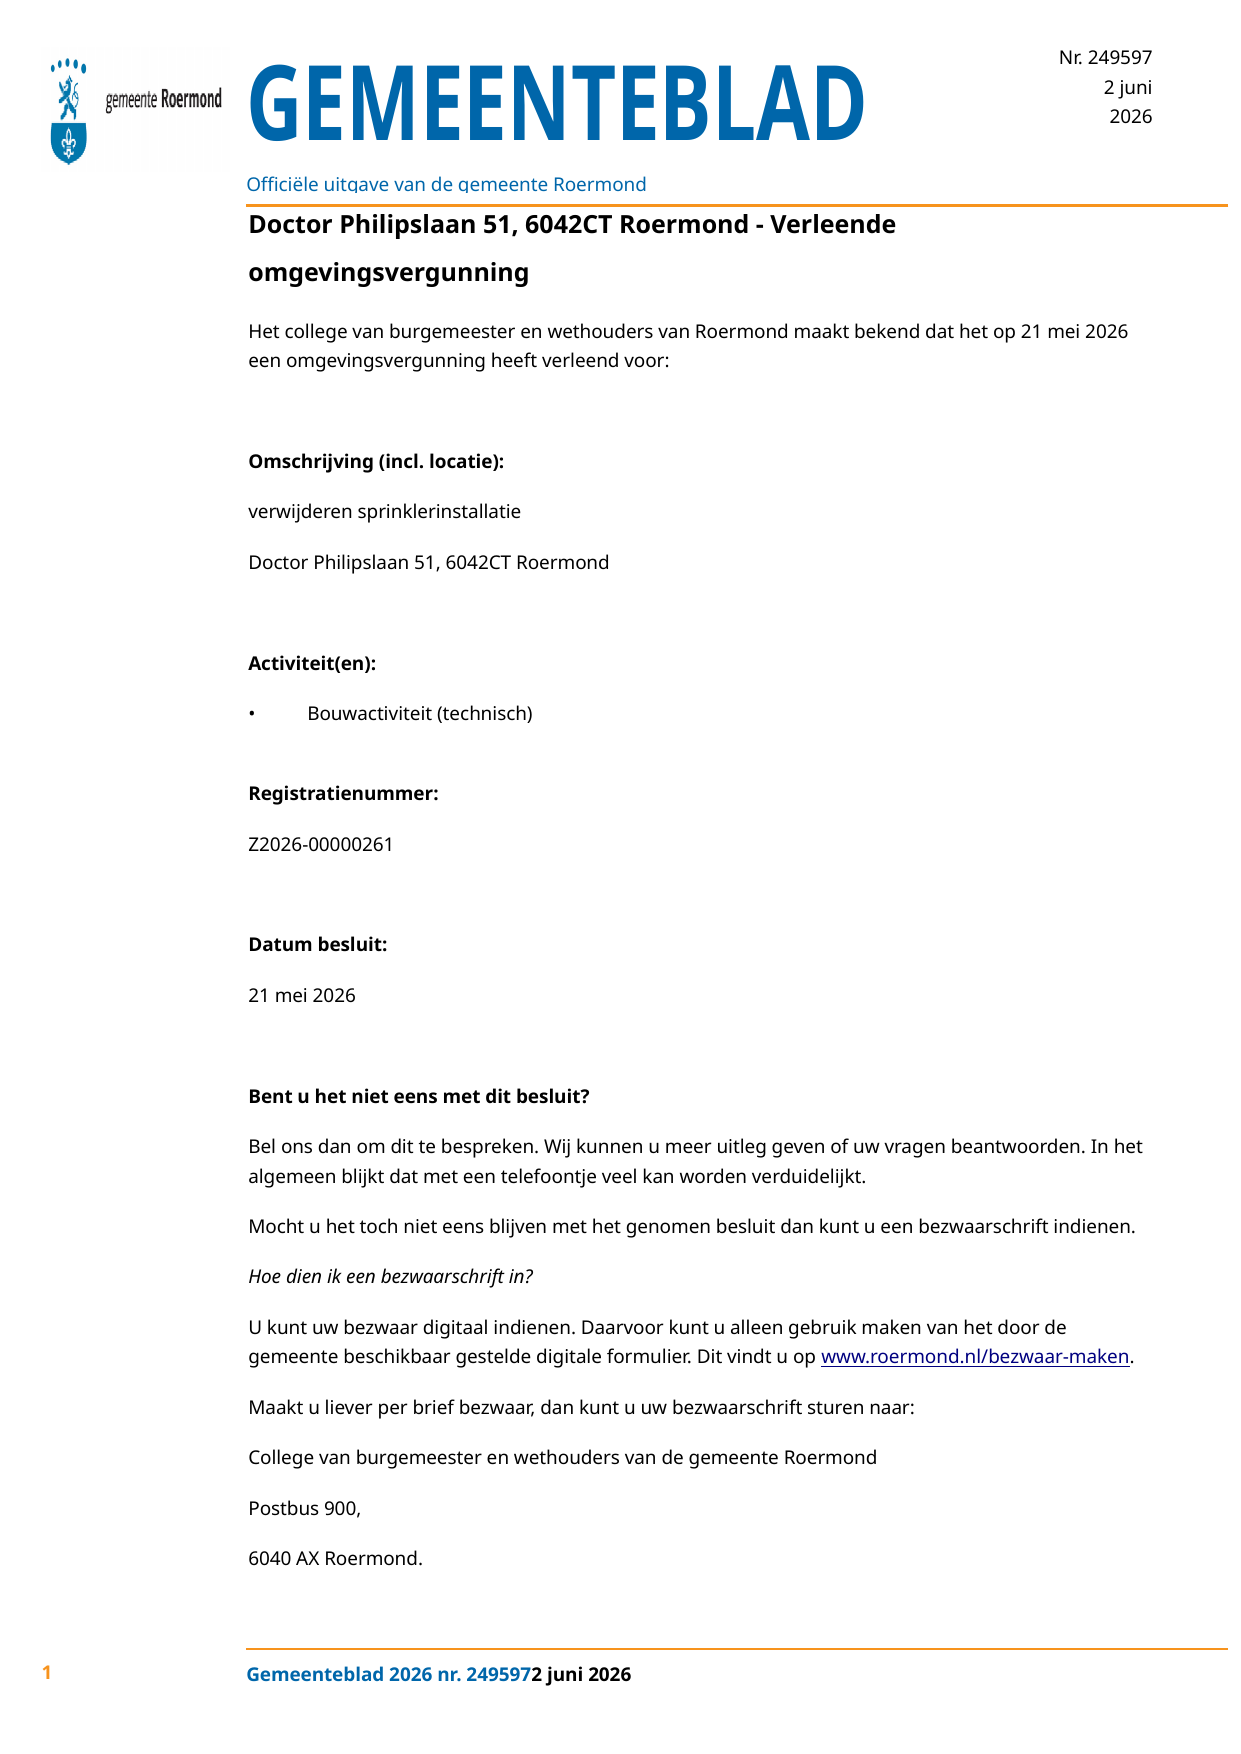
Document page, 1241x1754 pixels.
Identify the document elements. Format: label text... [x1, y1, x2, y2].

text Hoe dien ik een bezwaarschrift in? [248, 1264, 1152, 1289]
text Het college van burgemeester en wethouders van Roermond maakt bekend dat het op 21 mei 2026 een omgevingsvergunning heeft verleend voor: [248, 318, 1152, 373]
text Omschrijving (incl. locatie): [248, 448, 1152, 474]
text verwijderen sprinklerinstallatie [248, 499, 1152, 524]
text Bel ons dan om dit te bespreken. Wij kunnen u meer uitleg geven of uw vragen beantwoorden. In het algemeen blijkt dat met een telefoontje veel kan worden verduidelijkt. [248, 1133, 1152, 1189]
text College van burgemeester en wethouders van de gemeente Roermond [248, 1444, 1152, 1470]
text Mocht u het toch niet eens blijven met het genomen besluit dan kunt u een bezwaarschrift indienen. [248, 1213, 1152, 1239]
text 21 mei 2026 [248, 982, 1152, 1008]
text Z2026-00000261 [248, 831, 1152, 857]
text Registratienummer: [248, 780, 1152, 806]
text Postbus 900, [248, 1495, 1152, 1521]
text Datum besluit: [248, 932, 1152, 957]
text 6040 AX Roermond. [248, 1545, 1152, 1571]
text Doctor Philipslaan 51, 6042CT Roermond [248, 549, 1152, 575]
text U kunt uw bezwaar digitaal indienen. Daarvoor kunt u alleen gebruik maken van het door de gemeente beschikbaar gestelde digitale formulier. Dit vindt u op www.roermond.nl/bezwaar-maken. [248, 1314, 1152, 1369]
text Bent u het niet eens met dit besluit? [248, 1083, 1152, 1109]
list Bouwactiviteit (technisch) [248, 700, 1152, 726]
text Activiteit(en): [248, 650, 1152, 676]
text Maakt u liever per brief bezwaar, dan kunt u uw bezwaarschrift sturen naar: [248, 1394, 1152, 1420]
picture [41, 47, 231, 172]
text Doctor Philipslaan 51, 6042CT Roermond - Verleende omgevingsvergunning [248, 207, 1152, 288]
